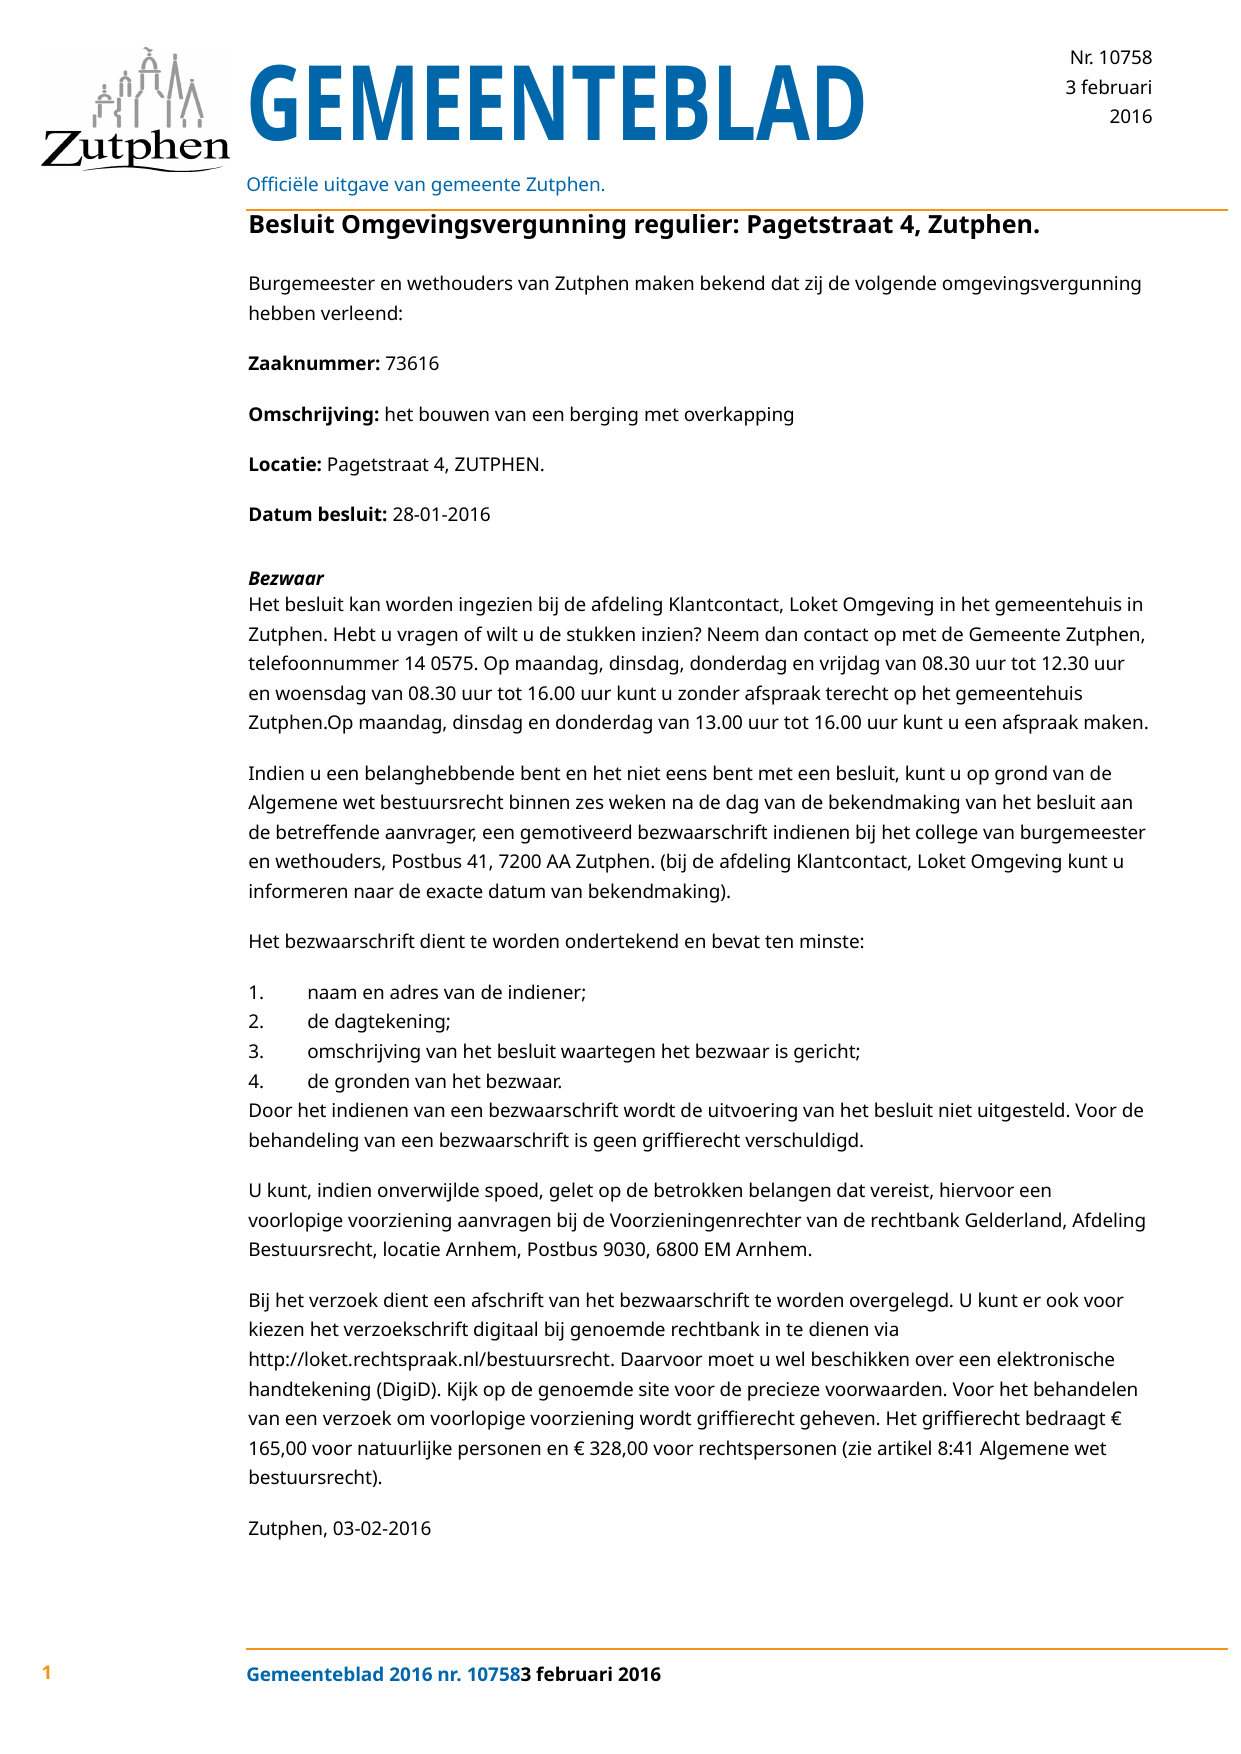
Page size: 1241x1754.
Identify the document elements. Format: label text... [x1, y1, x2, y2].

text Het bezwaarschrift dient te worden ondertekend en bevat ten minste: [248, 929, 1152, 954]
text Besluit Omgevingsvergunning regulier: Pagetstraat 4, Zutphen. [248, 211, 1152, 241]
list naam en adres van de indiener; [248, 979, 1152, 1005]
list de dagtekening; [248, 1009, 1152, 1034]
list omschrijving van het besluit waartegen het bezwaar is gericht; [248, 1038, 1152, 1064]
text Indien u een belanghebbende bent en het niet eens bent met een besluit, kunt u op grond van de Algemene wet bestuursrecht binnen zes weken na de dag van de bekendmaking van het besluit aan de betreffende aanvrager, een gemotiveerd bezwaarschrift indienen bij het college van burgemeester en wethouders, Postbus 41, 7200 AA Zutphen. (bij de afdeling Klantcontact, Loket Omgeving kunt u informeren naar de exacte datum van bekendmaking). [248, 760, 1152, 904]
text Omschrijving: het bouwen van een berging met overkapping [248, 401, 1152, 426]
text Bij het verzoek dient een afschrift van het bezwaarschrift te worden overgelegd. U kunt er ook voor kiezen het verzoekschrift digitaal bij genoemde rechtbank in te dienen via http://loket.rechtspraak.nl/bestuursrecht. Daarvoor moet u wel beschikken over een elektronische handtekening (DigiD). Kijk op de genoemde site voor de precieze voorwaarden. Voor het behandelen van een verzoek om voorlopige voorziening wordt griffierecht geheven. Het griffierecht bedraagt € 165,00 voor natuurlijke personen en € 328,00 voor rechtspersonen (zie artikel 8:41 Algemene wet bestuursrecht). [248, 1287, 1152, 1490]
text Datum besluit: 28-01-2016 [248, 502, 1152, 527]
text Locatie: Pagetstraat 4, ZUTPHEN. [248, 451, 1152, 477]
text Bezwaar [248, 566, 1152, 591]
text Het besluit kan worden ingezien bij de afdeling Klantcontact, Loket Omgeving in het gemeentehuis in Zutphen. Hebt u vragen of wilt u de stukken inzien? Neem dan contact op met de Gemeente Zutphen, telefoonnummer 14 0575. Op maandag, dinsdag, donderdag en vrijdag van 08.30 uur tot 12.30 uur en woensdag van 08.30 uur tot 16.00 uur kunt u zonder afspraak terecht op het gemeentehuis Zutphen.Op maandag, dinsdag en donderdag van 13.00 uur tot 16.00 uur kunt u een afspraak maken. [248, 591, 1152, 735]
text U kunt, indien onverwijlde spoed, gelet op de betrokken belangen dat vereist, hiervoor een voorlopige voorziening aanvragen bij de Voorzieningenrechter van de rechtbank Gelderland, Afdeling Bestuursrecht, locatie Arnhem, Postbus 9030, 6800 EM Arnhem. [248, 1177, 1152, 1262]
text Zaaknummer: 73616 [248, 350, 1152, 376]
text Door het indienen van een bezwaarschrift wordt de uitvoering van het besluit niet uitgesteld. Voor de behandeling van een bezwaarschrift is geen griffierecht verschuldigd. [248, 1097, 1152, 1153]
list de gronden van het bezwaar. [248, 1068, 1152, 1094]
picture [41, 47, 231, 172]
text Burgemeester en wethouders van Zutphen maken bekend dat zij de volgende omgevingsvergunning hebben verleend: [248, 270, 1152, 326]
text Zutphen, 03-02-2016 [248, 1515, 1152, 1541]
